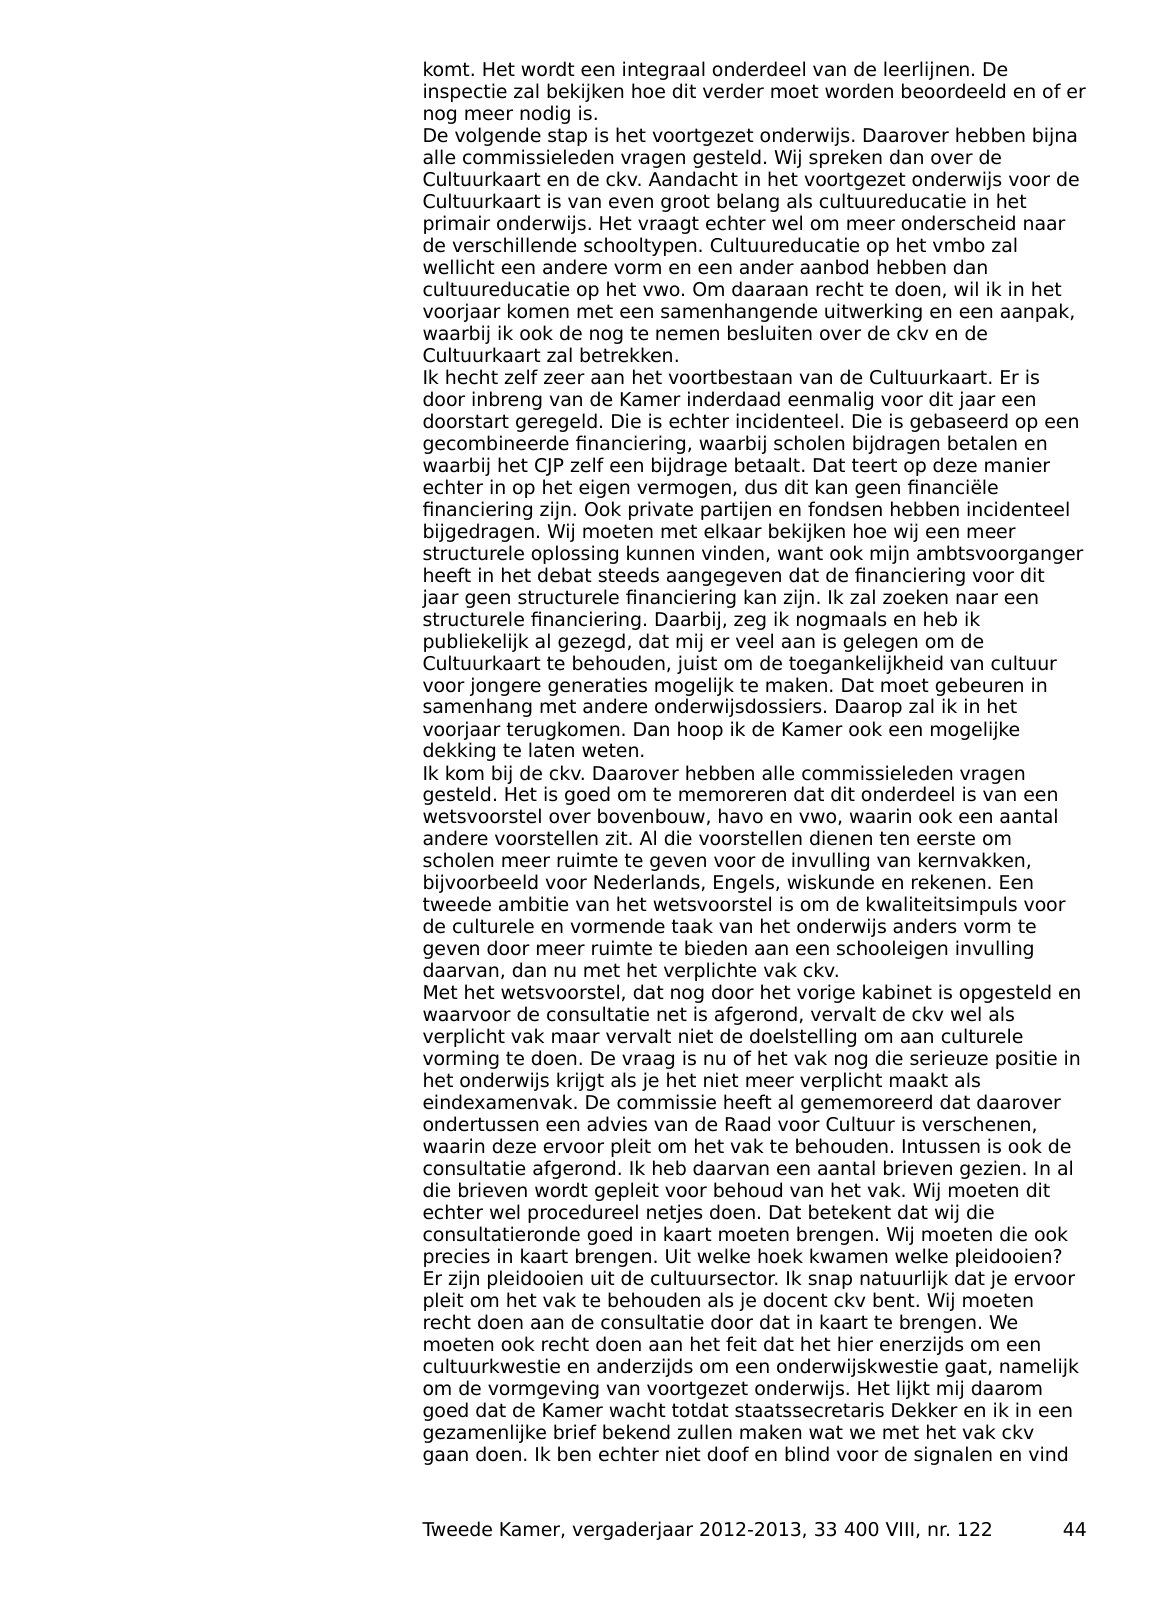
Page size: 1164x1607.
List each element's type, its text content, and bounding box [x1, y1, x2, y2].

text Ik kom bij de ckv. Daarover hebben alle commissieleden vragen gesteld. Het is goed om te memoreren dat dit onderdeel is van een wetsvoorstel over bovenbouw, havo en vwo, waarin ook een aantal andere voorstellen zit. Al die voorstellen dienen ten eerste om scholen meer ruimte te geven voor de invulling van kernvakken, bijvoorbeeld voor Nederlands, Engels, wiskunde en rekenen. Een tweede ambitie van het wetsvoorstel is om de kwaliteitsimpuls voor de culturele en vormende taak van het onderwijs anders vorm te geven door meer ruimte te bieden aan een schooleigen invulling daarvan, dan nu met het verplichte vak ckv. [422, 762, 1087, 982]
text Met het wetsvoorstel, dat nog door het vorige kabinet is opgesteld en waarvoor de consultatie net is afgerond, vervalt de ckv wel als verplicht vak maar vervalt niet de doelstelling om aan culturele vorming te doen. De vraag is nu of het vak nog die serieuze positie in het onderwijs krijgt als je het niet meer verplicht maakt als eindexamenvak. De commissie heeft al gememoreerd dat daarover ondertussen een advies van de Raad voor Cultuur is verschenen, waarin deze ervoor pleit om het vak te behouden. Intussen is ook de consultatie afgerond. Ik heb daarvan een aantal brieven gezien. In al die brieven wordt gepleit voor behoud van het vak. Wij moeten dit echter wel procedureel netjes doen. Dat betekent dat wij die consultatieronde goed in kaart moeten brengen. Wij moeten die ook precies in kaart brengen. Uit welke hoek kwamen welke pleidooien? Er zijn pleidooien uit de cultuursector. Ik snap natuurlijk dat je ervoor pleit om het vak te behouden als je docent ckv bent. Wij moeten recht doen aan de consultatie door dat in kaart te brengen. We moeten ook recht doen aan het feit dat het hier enerzijds om een cultuurkwestie en anderzijds om een onderwijskwestie gaat, namelijk om de vormgeving van voortgezet onderwijs. Het lijkt mij daarom goed dat de Kamer wacht totdat staatssecretaris Dekker en ik in een gezamenlijke brief bekend zullen maken wat we met het vak ckv gaan doen. Ik ben echter niet doof en blind voor de signalen en vind [422, 982, 1087, 1466]
text Ik hecht zelf zeer aan het voortbestaan van de Cultuurkaart. Er is door inbreng van de Kamer inderdaad eenmalig voor dit jaar een doorstart geregeld. Die is echter incidenteel. Die is gebaseerd op een gecombineerde financiering, waarbij scholen bijdragen betalen en waarbij het CJP zelf een bijdrage betaalt. Dat teert op deze manier echter in op het eigen vermogen, dus dit kan geen financiële financiering zijn. Ook private partijen en fondsen hebben incidenteel bijgedragen. Wij moeten met elkaar bekijken hoe wij een meer structurele oplossing kunnen vinden, want ook mijn ambtsvoorganger heeft in het debat steeds aangegeven dat de financiering voor dit jaar geen structurele financiering kan zijn. Ik zal zoeken naar een structurele financiering. Daarbij, zeg ik nogmaals en heb ik publiekelijk al gezegd, dat mij er veel aan is gelegen om de Cultuurkaart te behouden, juist om de toegankelijkheid van cultuur voor jongere generaties mogelijk te maken. Dat moet gebeuren in samenhang met andere onderwijsdossiers. Daarop zal ik in het voorjaar terugkomen. Dan hoop ik de Kamer ook een mogelijke dekking te laten weten. [422, 367, 1087, 762]
text De volgende stap is het voortgezet onderwijs. Daarover hebben bijna alle commissieleden vragen gesteld. Wij spreken dan over de Cultuurkaart en de ckv. Aandacht in het voortgezet onderwijs voor de Cultuurkaart is van even groot belang als cultuureducatie in het primair onderwijs. Het vraagt echter wel om meer onderscheid naar de verschillende schooltypen. Cultuureducatie op het vmbo zal wellicht een andere vorm en een ander aanbod hebben dan cultuureducatie op het vwo. Om daaraan recht te doen, wil ik in het voorjaar komen met een samenhangende uitwerking en een aanpak, waarbij ik ook de nog te nemen besluiten over de ckv en de Cultuurkaart zal betrekken. [422, 125, 1087, 367]
text komt. Het wordt een integraal onderdeel van de leerlijnen. De inspectie zal bekijken hoe dit verder moet worden beoordeeld en of er nog meer nodig is. [422, 59, 1087, 125]
